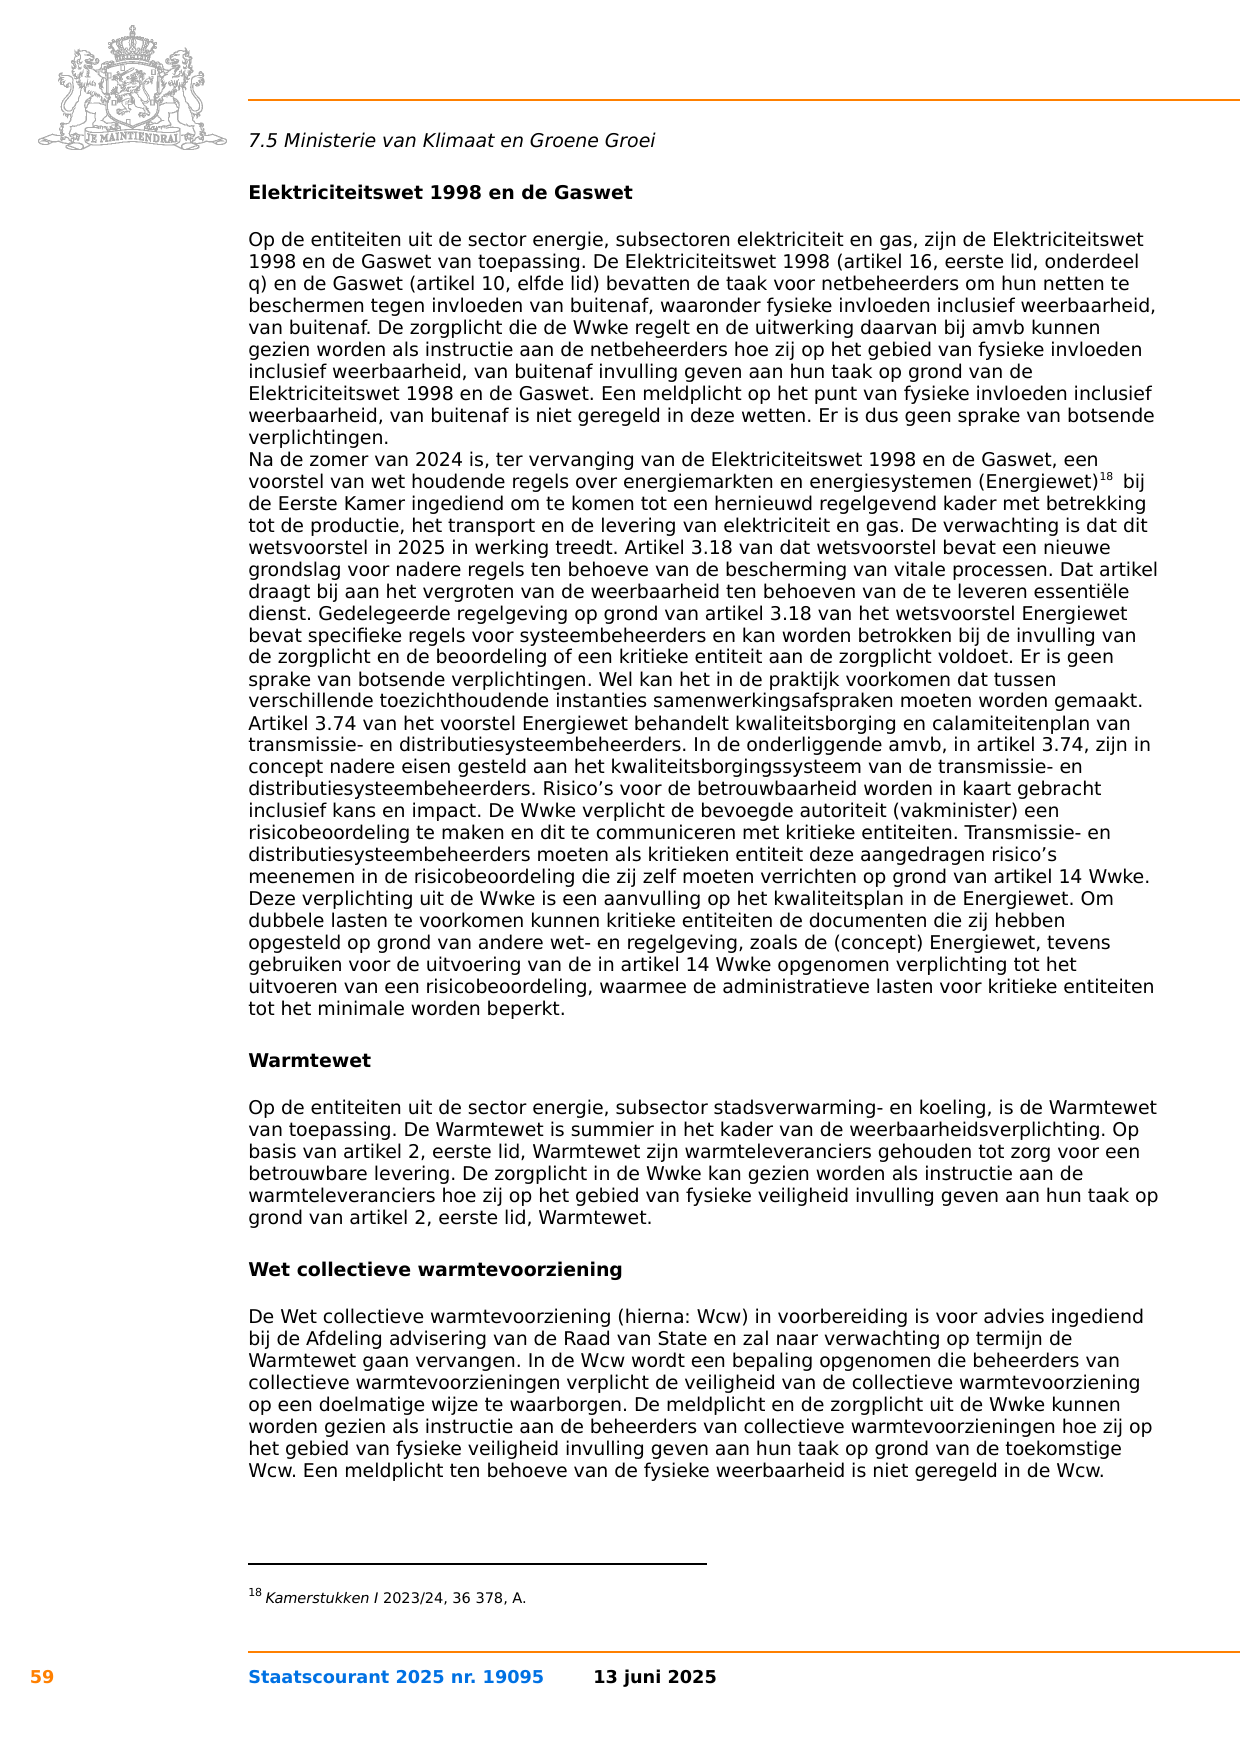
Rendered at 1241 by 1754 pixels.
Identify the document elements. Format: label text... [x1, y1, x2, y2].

text Op de entiteiten uit de sector energie, subsector stadsverwarming- en koeling, is de Warmtewet van toepassing. De Warmtewet is summier in het kader van de weerbaarheidsverplichting. Op basis van artikel 2, eerste lid, Warmtewet zijn warmteleveranciers gehouden tot zorg voor een betrouwbare levering. De zorgplicht in de Wwke kan gezien worden als instructie aan de warmteleveranciers hoe zij op het gebied van fysieke veiligheid invulling geven aan hun taak op grond van artikel 2, eerste lid, Warmtewet. [248, 1097, 1163, 1229]
subtitle Wet collectieve warmtevoorziening [248, 1259, 1163, 1281]
subtitle 7.5 Ministerie van Klimaat en Groene Groei [248, 130, 1163, 152]
text Na de zomer van 2024 is, ter vervanging van de Elektriciteitswet 1998 en de Gaswet, een voorstel van wet houdende regels over energiemarkten en energiesystemen (Energiewet) bij de Eerste Kamer ingediend om te komen tot een hernieuwd regelgevend kader met betrekking tot de productie, het transport en de levering van elektriciteit en gas. De verwachting is dat dit wetsvoorstel in 2025 in werking treedt. Artikel 3.18 van dat wetsvoorstel bevat een nieuwe grondslag voor nadere regels ten behoeve van de bescherming van vitale processen. Dat artikel draagt bij aan het vergroten van de weerbaarheid ten behoeven van de te leveren essentiële dienst. Gedelegeerde regelgeving op grond van artikel 3.18 van het wetsvoorstel Energiewet bevat specifieke regels voor systeembeheerders en kan worden betrokken bij de invulling van de zorgplicht en de beoordeling of een kritieke entiteit aan de zorgplicht voldoet. Er is geen sprake van botsende verplichtingen. Wel kan het in de praktijk voorkomen dat tussen verschillende toezichthoudende instanties samenwerkingsafspraken moeten worden gemaakt. [248, 449, 1163, 712]
picture [38, 25, 227, 150]
text Op de entiteiten uit de sector energie, subsectoren elektriciteit en gas, zijn de Elektriciteitswet 1998 en de Gaswet van toepassing. De Elektriciteitswet 1998 (artikel 16, eerste lid, onderdeel q) en de Gaswet (artikel 10, elfde lid) bevatten de taak voor netbeheerders om hun netten te beschermen tegen invloeden van buitenaf, waaronder fysieke invloeden inclusief weerbaarheid, van buitenaf. De zorgplicht die de Wwke regelt en de uitwerking daarvan bij amvb kunnen gezien worden als instructie aan de netbeheerders hoe zij op het gebied van fysieke invloeden inclusief weerbaarheid, van buitenaf invulling geven aan hun taak op grond van de Elektriciteitswet 1998 en de Gaswet. Een meldplicht op het punt van fysieke invloeden inclusief weerbaarheid, van buitenaf is niet geregeld in deze wetten. Er is dus geen sprake van botsende verplichtingen. [248, 229, 1163, 449]
text De Wet collectieve warmtevoorziening (hierna: Wcw) in voorbereiding is voor advies ingediend bij de Afdeling advisering van de Raad van State en zal naar verwachting op termijn de Warmtewet gaan vervangen. In de Wcw wordt een bepaling opgenomen die beheerders van collectieve warmtevoorzieningen verplicht de veiligheid van de collectieve warmtevoorziening op een doelmatige wijze te waarborgen. De meldplicht en de zorgplicht uit de Wwke kunnen worden gezien als instructie aan de beheerders van collectieve warmtevoorzieningen hoe zij op het gebied van fysieke veiligheid invulling geven aan hun taak op grond van de toekomstige Wcw. Een meldplicht ten behoeve van de fysieke weerbaarheid is niet geregeld in de Wcw. [248, 1306, 1163, 1482]
text Kamerstukken I 2023/24, 36 378, A. [248, 1586, 1163, 1608]
text Artikel 3.74 van het voorstel Energiewet behandelt kwaliteitsborging en calamiteitenplan van transmissie- en distributiesysteembeheerders. In de onderliggende amvb, in artikel 3.74, zijn in concept nadere eisen gesteld aan het kwaliteitsborgingssysteem van de transmissie- en distributiesysteembeheerders. Risico’s voor de betrouwbaarheid worden in kaart gebracht inclusief kans en impact. De Wwke verplicht de bevoegde autoriteit (vakminister) een risicobeoordeling te maken en dit te communiceren met kritieke entiteiten. Transmissie- en distributiesysteembeheerders moeten als kritieken entiteit deze aangedragen risico’s meenemen in de risicobeoordeling die zij zelf moeten verrichten op grond van artikel 14 Wwke. Deze verplichting uit de Wwke is een aanvulling op het kwaliteitsplan in de Energiewet. Om dubbele lasten te voorkomen kunnen kritieke entiteiten de documenten die zij hebben opgesteld op grond van andere wet- en regelgeving, zoals de (concept) Energiewet, tevens gebruiken voor de uitvoering van de in artikel 14 Wwke opgenomen verplichting tot het uitvoeren van een risicobeoordeling, waarmee de administratieve lasten voor kritieke entiteiten tot het minimale worden beperkt. [248, 712, 1163, 1020]
subtitle Elektriciteitswet 1998 en de Gaswet [248, 182, 1163, 204]
subtitle Warmtewet [248, 1050, 1163, 1072]
